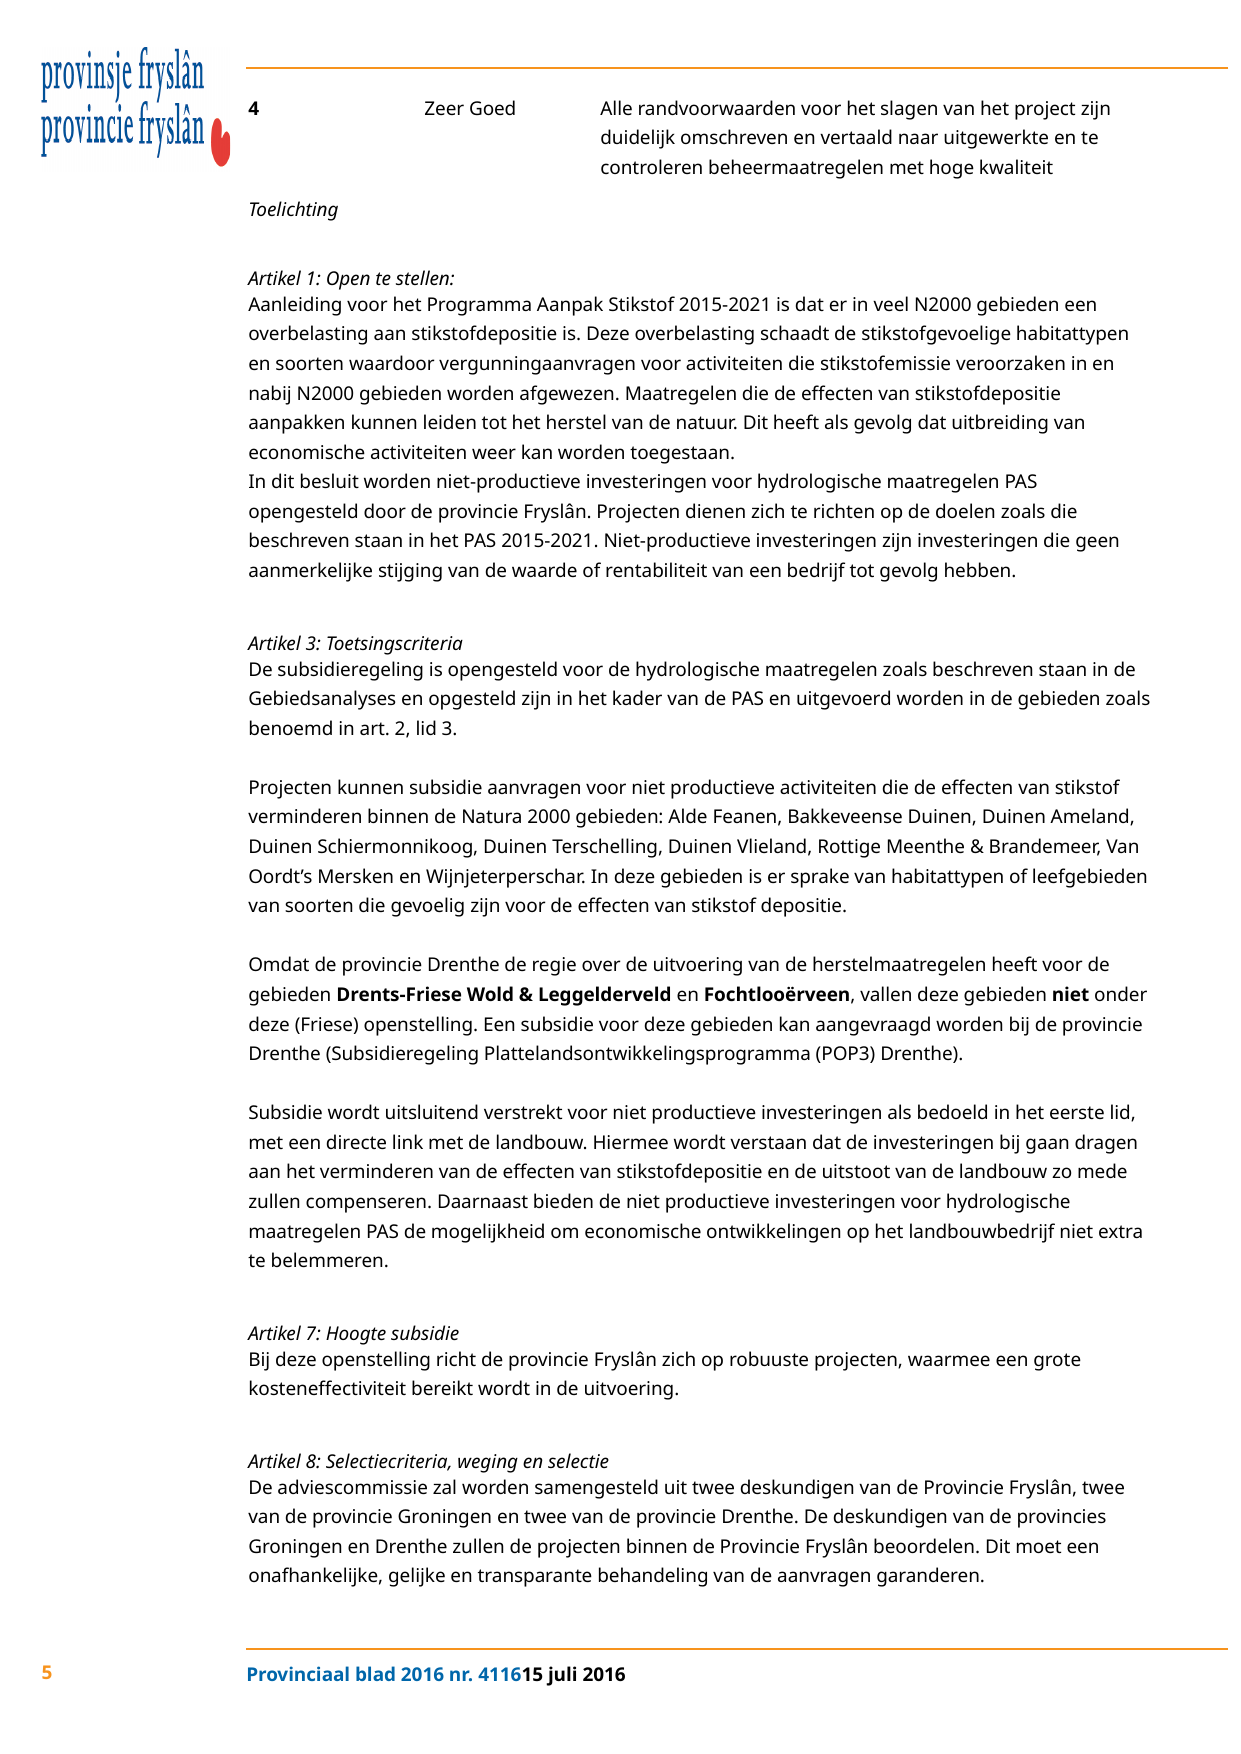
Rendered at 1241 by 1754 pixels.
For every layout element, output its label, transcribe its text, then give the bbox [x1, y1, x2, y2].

table_cell 4 [248, 95, 424, 180]
text De subsidieregeling is opengesteld voor de hydrologische maatregelen zoals beschreven staan in de Gebiedsanalyses en opgesteld zijn in het kader van de PAS en uitgevoerd worden in de gebieden zoals benoemd in art. 2, lid 3. [248, 656, 1152, 741]
text Bij deze openstelling richt de provincie Fryslân zich op robuuste projecten, waarmee een grote kosteneffectiviteit bereikt wordt in de uitvoering. [248, 1346, 1152, 1401]
text De adviescommissie zal worden samengesteld uit twee deskundigen van de Provincie Fryslân, twee van de provincie Groningen en twee van de provincie Drenthe. De deskundigen van de provincies Groningen en Drenthe zullen de projecten binnen de Provincie Fryslân beoordelen. Dit moet een onafhankelijke, gelijke en transparante behandeling van de aanvragen garanderen. [248, 1474, 1152, 1588]
text Aanleiding voor het Programma Aanpak Stikstof 2015-2021 is dat er in veel N2000 gebieden een overbelasting aan stikstofdepositie is. Deze overbelasting schaadt de stikstofgevoelige habitattypen en soorten waardoor vergunningaanvragen voor activiteiten die stikstofemissie veroorzaken in en nabij N2000 gebieden worden afgewezen. Maatregelen die de effecten van stikstofdepositie aanpakken kunnen leiden tot het herstel van de natuur. Dit heeft als gevolg dat uitbreiding van economische activiteiten weer kan worden toegestaan. [248, 291, 1152, 465]
text Artikel 1: Open te stellen: [248, 265, 1152, 291]
text Artikel 7: Hoogte subsidie [248, 1320, 1152, 1346]
text Artikel 3: Toetsingscriteria [248, 630, 1152, 656]
text Toelichting [248, 196, 1152, 222]
picture [41, 47, 231, 172]
text Artikel 8: Selectiecriteria, weging en selectie [248, 1448, 1152, 1474]
table_cell Zeer Goed [424, 95, 600, 180]
text Omdat de provincie Drenthe de regie over de uitvoering van de herstelmaatregelen heeft voor de gebieden Drents-Friese Wold & Leggelderveld en Fochtlooërveen, vallen deze gebieden niet onder deze (Friese) openstelling. Een subsidie voor deze gebieden kan aangevraagd worden bij de provincie Drenthe (Subsidieregeling Plattelandsontwikkelingsprogramma (POP3) Drenthe). [248, 952, 1152, 1066]
text Projecten kunnen subsidie aanvragen voor niet productieve activiteiten die de effecten van stikstof verminderen binnen de Natura 2000 gebieden: Alde Feanen, Bakkeveense Duinen, Duinen Ameland, Duinen Schiermonnikoog, Duinen Terschelling, Duinen Vlieland, Rottige Meenthe & Brandemeer, Van Oordt’s Mersken en Wijnjeterperschar. In deze gebieden is er sprake van habitattypen of leefgebieden van soorten die gevoelig zijn voor de effecten van stikstof depositie. [248, 774, 1152, 918]
text Subsidie wordt uitsluitend verstrekt voor niet productieve investeringen als bedoeld in het eerste lid, met een directe link met de landbouw. Hiermee wordt verstaan dat de investeringen bij gaan dragen aan het verminderen van de effecten van stikstofdepositie en de uitstoot van de landbouw zo mede zullen compenseren. Daarnaast bieden de niet productieve investeringen voor hydrologische maatregelen PAS de mogelijkheid om economische ontwikkelingen op het landbouwbedrijf niet extra te belemmeren. [248, 1099, 1152, 1273]
text In dit besluit worden niet-productieve investeringen voor hydrologische maatregelen PAS opengesteld door de provincie Fryslân. Projecten dienen zich te richten op de doelen zoals die beschreven staan in het PAS 2015-2021. Niet-productieve investeringen zijn investeringen die geen aanmerkelijke stijging van de waarde of rentabiliteit van een bedrijf tot gevolg hebben. [248, 468, 1152, 583]
table_cell Alle randvoorwaarden voor het slagen van het project zijn duidelijk omschreven en vertaald naar uitgewerkte en te controleren beheermaatregelen met hoge kwaliteit [600, 95, 1152, 180]
